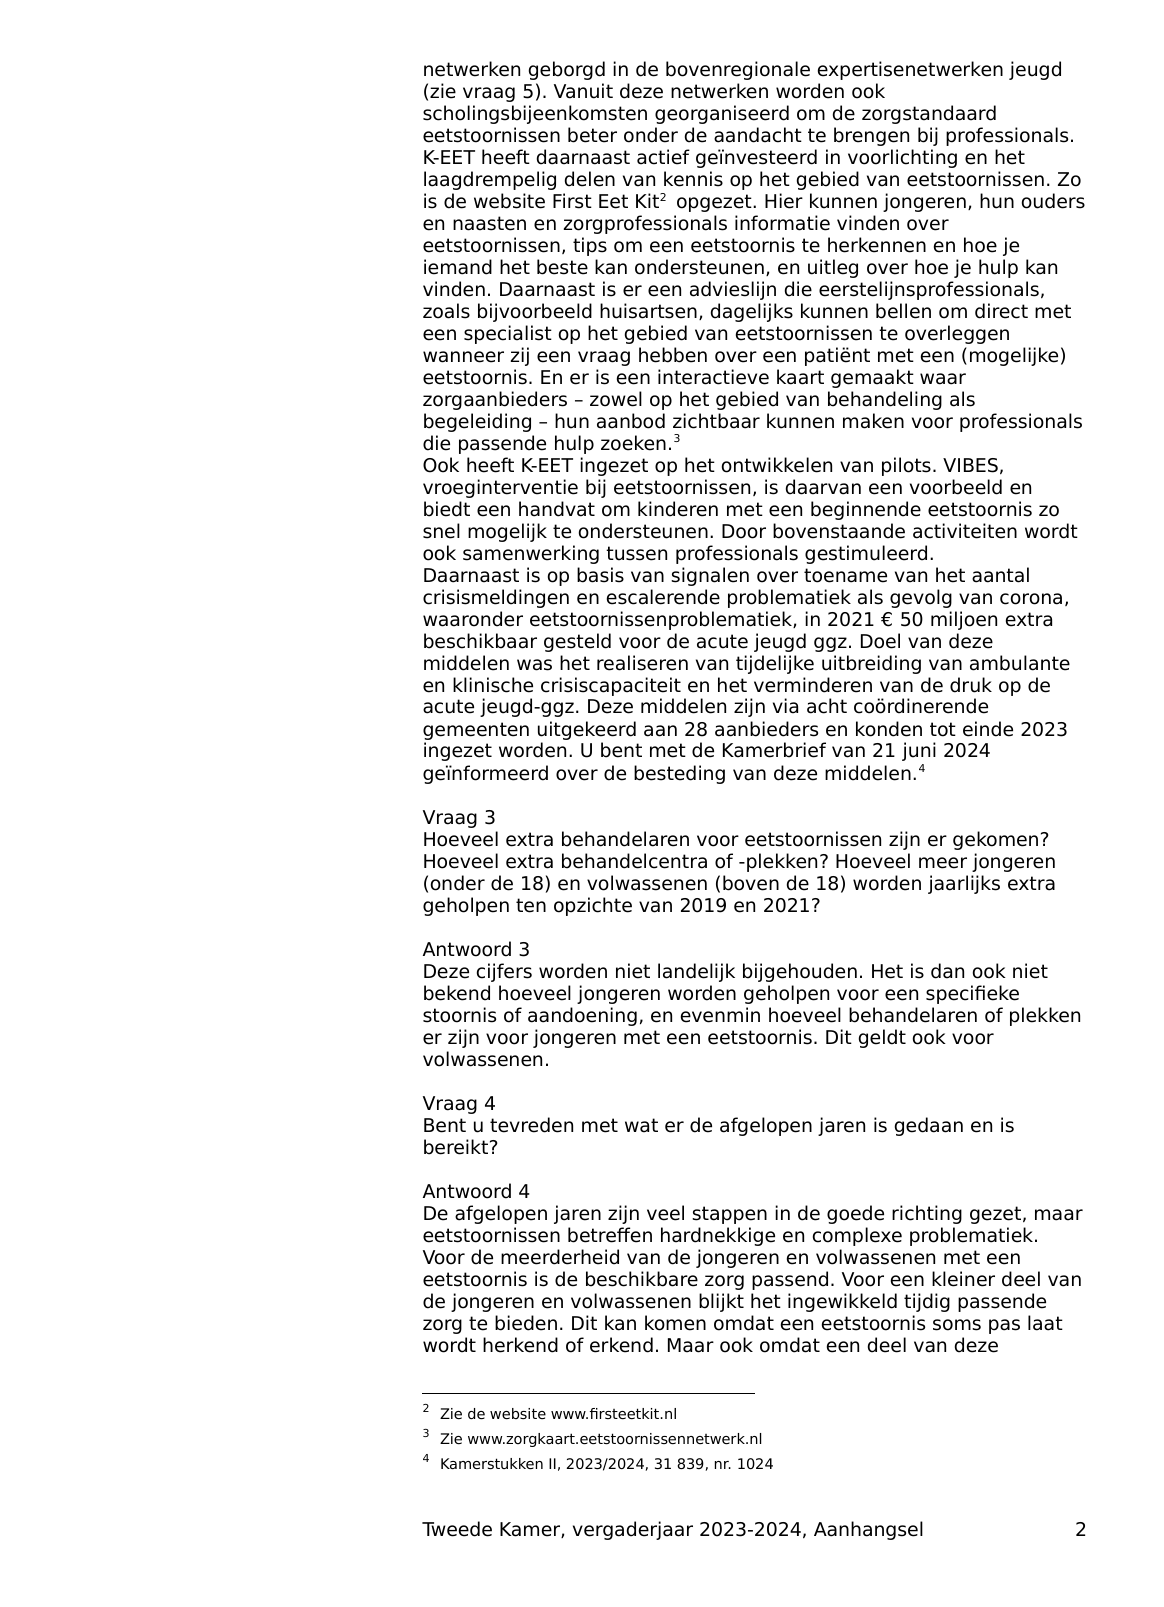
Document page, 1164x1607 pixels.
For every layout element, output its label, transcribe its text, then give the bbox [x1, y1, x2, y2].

text Antwoord 4 [422, 1181, 1087, 1203]
text Zie www.zorgkaart.eetstoornissennetwerk.nl [422, 1427, 1087, 1449]
text Antwoord 3 [422, 939, 1087, 961]
text Deze cijfers worden niet landelijk bijgehouden. Het is dan ook niet bekend hoeveel jongeren worden geholpen voor een specifieke stoornis of aandoening, en evenmin hoeveel behandelaren of plekken er zijn voor jongeren met een eetstoornis. Dit geldt ook voor volwassenen. [422, 961, 1087, 1071]
text De afgelopen jaren zijn veel stappen in de goede richting gezet, maar eetstoornissen betreffen hardnekkige en complexe problematiek. Voor de meerderheid van de jongeren en volwassenen met een eetstoornis is de beschikbare zorg passend. Voor een kleiner deel van de jongeren en volwassenen blijkt het ingewikkeld tijdig passende zorg te bieden. Dit kan komen omdat een eetstoornis soms pas laat wordt herkend of erkend. Maar ook omdat een deel van deze [422, 1203, 1087, 1357]
text K-EET heeft daarnaast actief geïnvesteerd in voorlichting en het laagdrempelig delen van kennis op het gebied van eetstoornissen. Zo is de website First Eet Kit opgezet. Hier kunnen jongeren, hun ouders en naasten en zorgprofessionals informatie vinden over eetstoornissen, tips om een eetstoornis te herkennen en hoe je iemand het beste kan ondersteunen, en uitleg over hoe je hulp kan vinden. Daarnaast is er een advieslijn die eerstelijnsprofessionals, zoals bijvoorbeeld huisartsen, dagelijks kunnen bellen om direct met een specialist op het gebied van eetstoornissen te overleggen wanneer zij een vraag hebben over een patiënt met een (mogelijke) eetstoornis. En er is een interactieve kaart gemaakt waar zorgaanbieders – zowel op het gebied van behandeling als begeleiding – hun aanbod zichtbaar kunnen maken voor professionals die passende hulp zoeken. [422, 147, 1087, 455]
text Vraag 4 [422, 1093, 1087, 1115]
text Ook heeft K-EET ingezet op het ontwikkelen van pilots. VIBES, vroeginterventie bij eetstoornissen, is daarvan een voorbeeld en biedt een handvat om kinderen met een beginnende eetstoornis zo snel mogelijk te ondersteunen. Door bovenstaande activiteiten wordt ook samenwerking tussen professionals gestimuleerd. [422, 455, 1087, 564]
text Hoeveel extra behandelaren voor eetstoornissen zijn er gekomen? Hoeveel extra behandelcentra of -plekken? Hoeveel meer jongeren (onder de 18) en volwassenen (boven de 18) worden jaarlijks extra geholpen ten opzichte van 2019 en 2021? [422, 828, 1087, 916]
text netwerken geborgd in de bovenregionale expertisenetwerken jeugd (zie vraag 5). Vanuit deze netwerken worden ook scholingsbijeenkomsten georganiseerd om de zorgstandaard eetstoornissen beter onder de aandacht te brengen bij professionals. [422, 59, 1087, 147]
text Kamerstukken II, 2023/2024, 31 839, nr. 1024 [422, 1452, 1087, 1474]
text Daarnaast is op basis van signalen over toename van het aantal crisismeldingen en escalerende problematiek als gevolg van corona, waaronder eetstoornissenproblematiek, in 2021 € 50 miljoen extra beschikbaar gesteld voor de acute jeugd ggz. Doel van deze middelen was het realiseren van tijdelijke uitbreiding van ambulante en klinische crisiscapaciteit en het verminderen van de druk op de acute jeugd-ggz. Deze middelen zijn via acht coördinerende gemeenten uitgekeerd aan 28 aanbieders en konden tot einde 2023 ingezet worden. U bent met de Kamerbrief van 21 juni 2024 geïnformeerd over de besteding van deze middelen. [422, 564, 1087, 784]
text Vraag 3 [422, 807, 1087, 828]
text Zie de website www.firsteetkit.nl [422, 1402, 1087, 1424]
text Bent u tevreden met wat er de afgelopen jaren is gedaan en is bereikt? [422, 1115, 1087, 1159]
